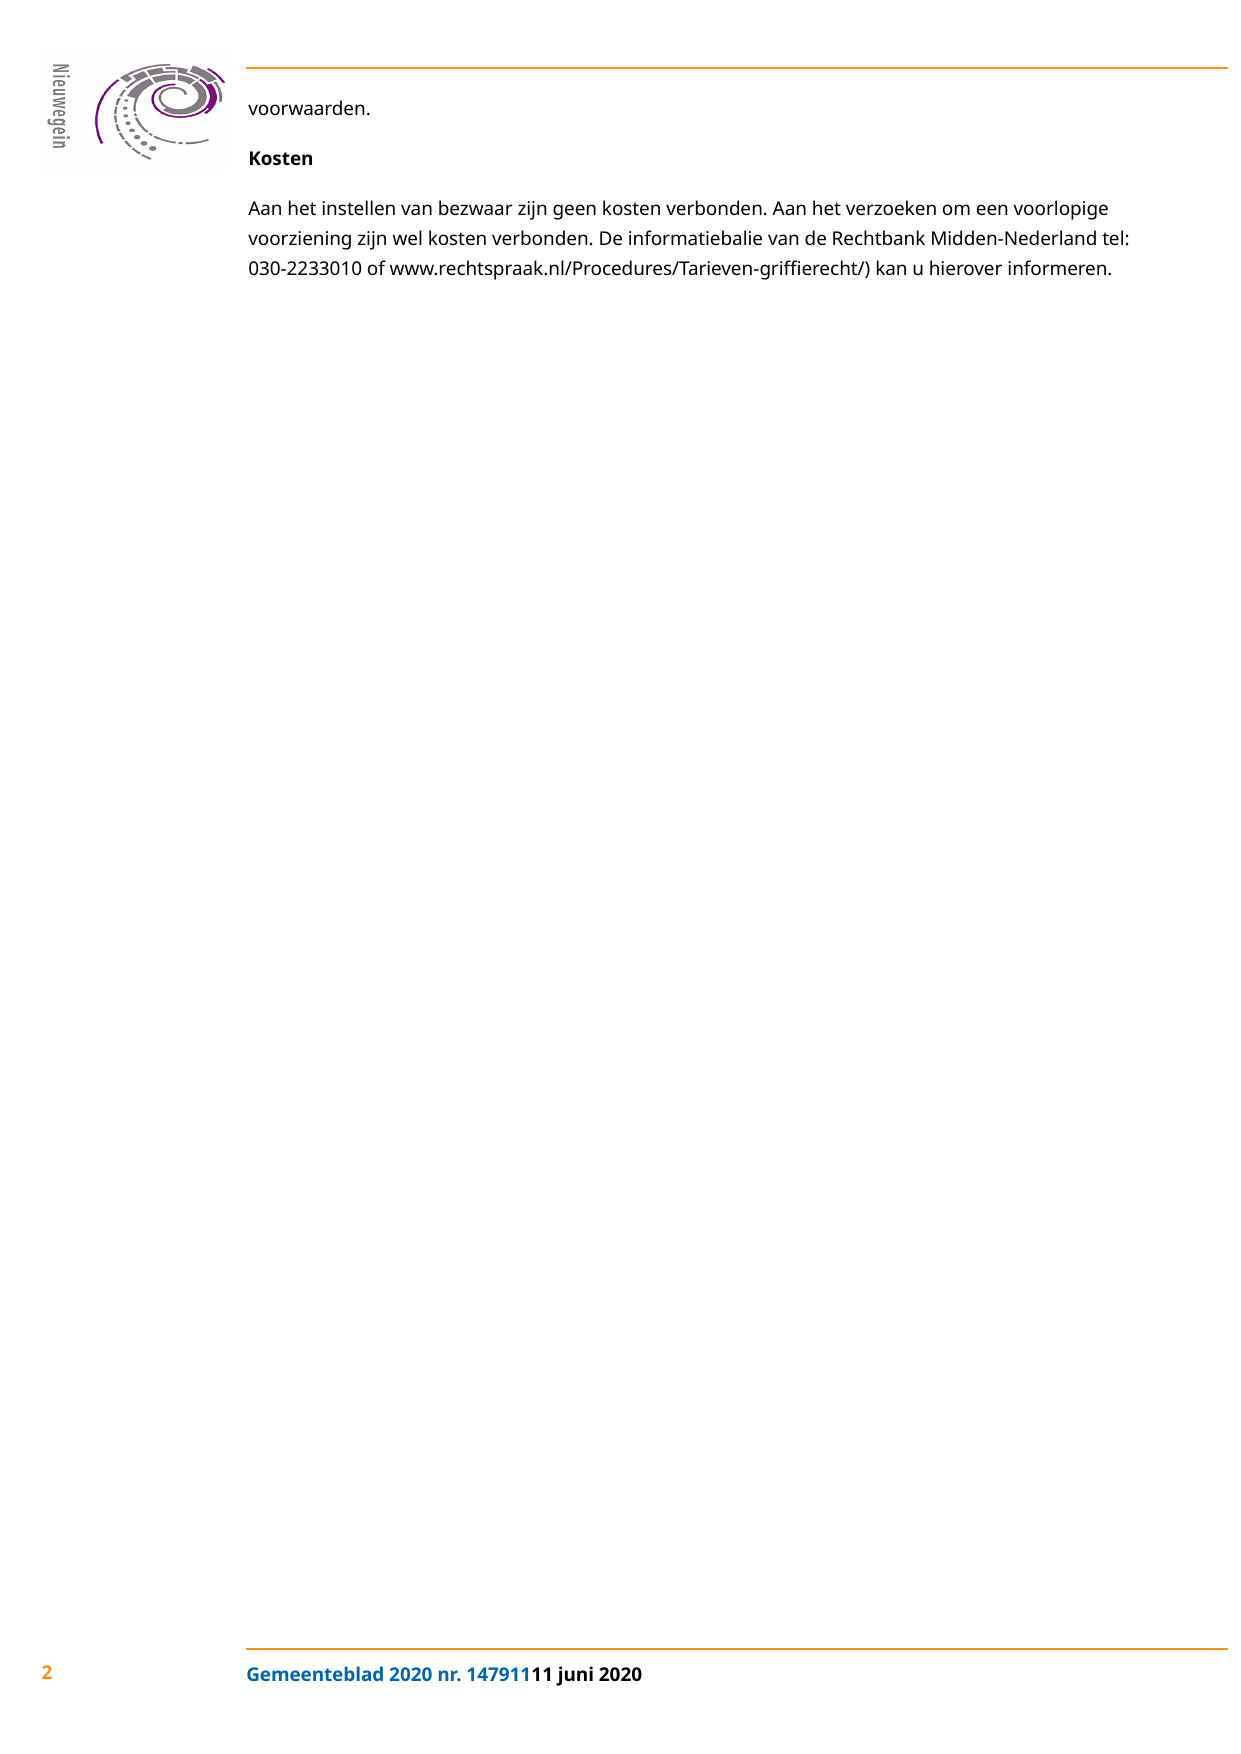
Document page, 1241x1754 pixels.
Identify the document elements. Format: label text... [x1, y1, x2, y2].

text Aan het instellen van bezwaar zijn geen kosten verbonden. Aan het verzoeken om een voorlopige voorziening zijn wel kosten verbonden. De informatiebalie van de Rechtbank Midden-Nederland tel: 030-2233010 of www.rechtspraak.nl/Procedures/Tarieven-griffierecht/) kan u hierover informeren. [248, 196, 1152, 281]
text Kosten [248, 145, 1152, 171]
picture [41, 47, 231, 172]
text voorwaarden. [248, 95, 1152, 121]
